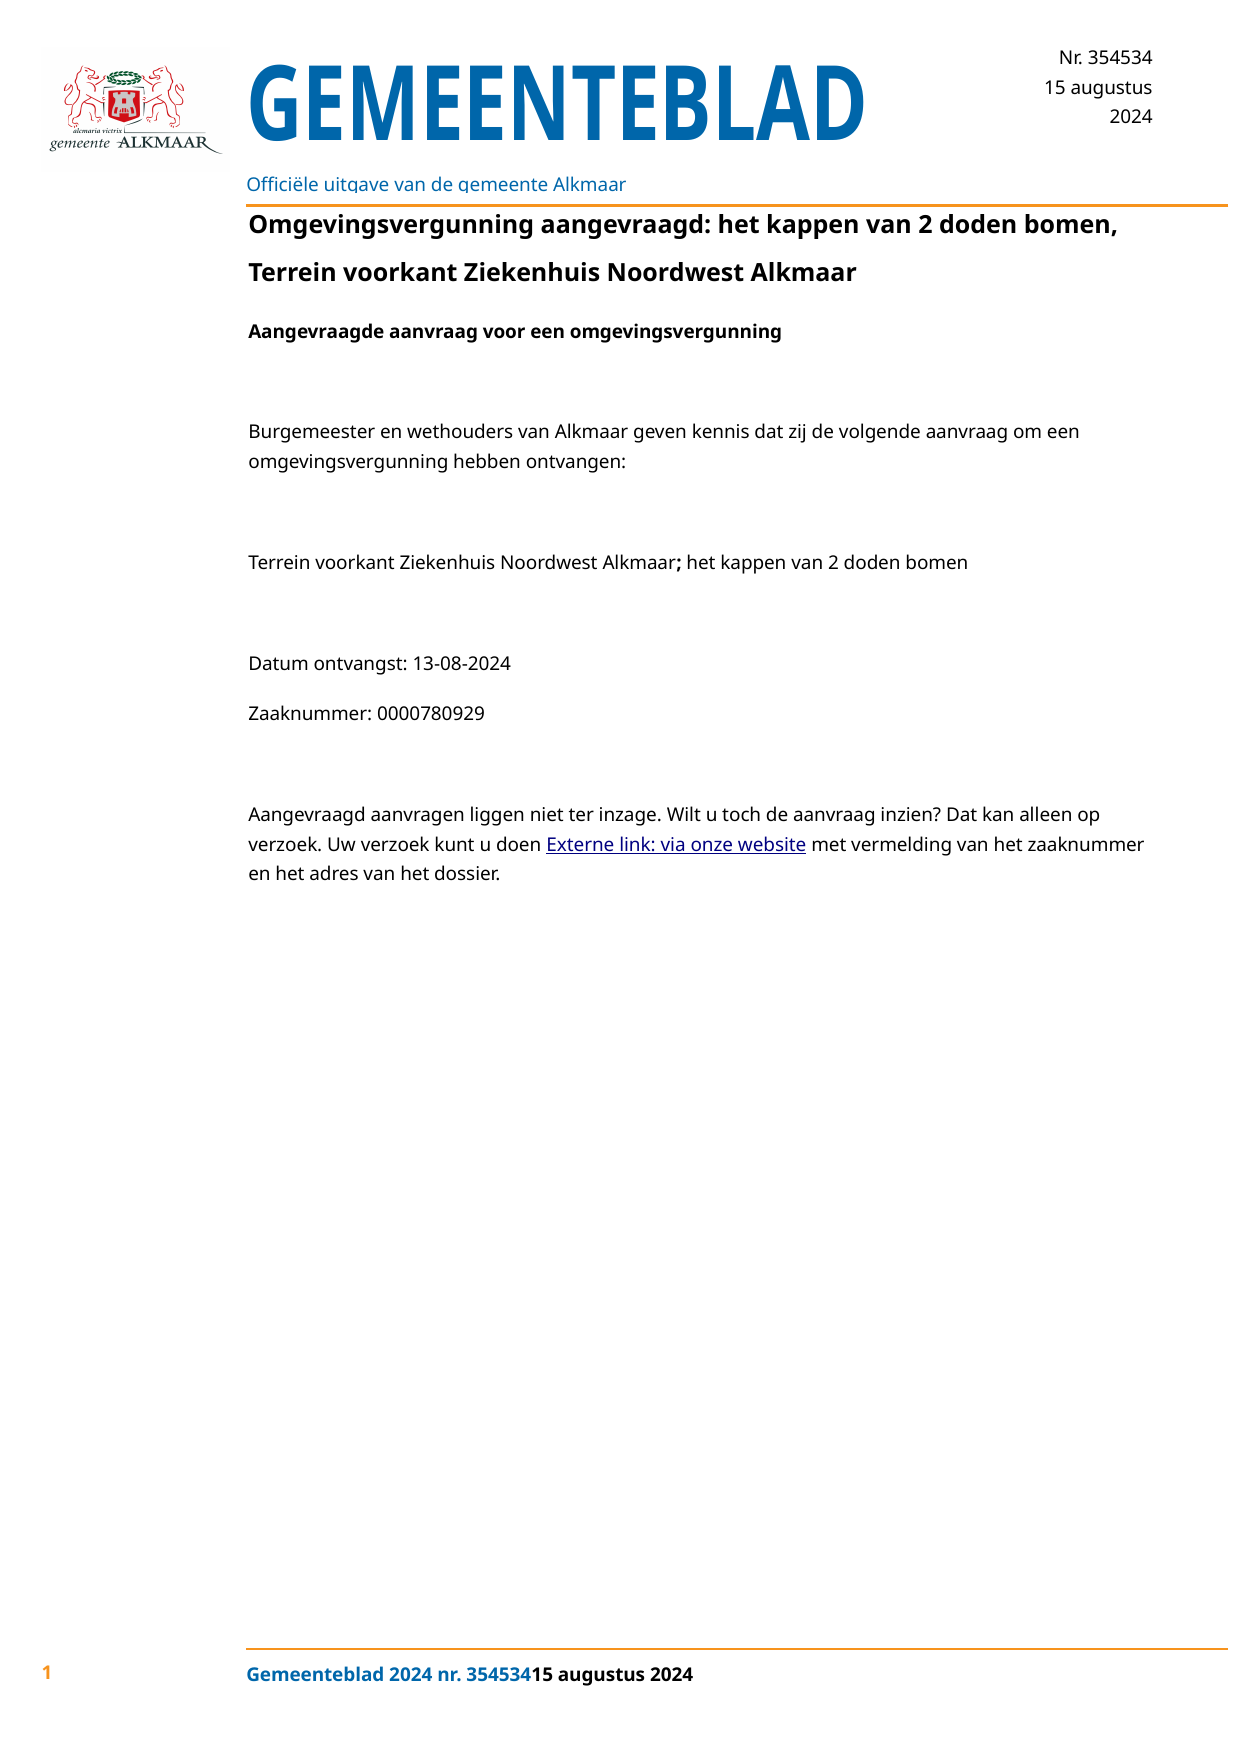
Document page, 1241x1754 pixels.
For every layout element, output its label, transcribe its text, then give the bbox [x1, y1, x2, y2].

text Aangevraagd aanvragen liggen niet ter inzage. Wilt u toch de aanvraag inzien? Dat kan alleen op verzoek. Uw verzoek kunt u doen Externe link: via onze website met vermelding van het zaaknummer en het adres van het dossier. [248, 801, 1152, 886]
picture [41, 47, 231, 172]
text Datum ontvangst: 13-08-2024 [248, 650, 1152, 676]
text Burgemeester en wethouders van Alkmaar geven kennis dat zij de volgende aanvraag om een omgevingsvergunning hebben ontvangen: [248, 419, 1152, 474]
text Omgevingsvergunning aangevraagd: het kappen van 2 doden bomen, Terrein voorkant Ziekenhuis Noordwest Alkmaar [248, 207, 1152, 288]
text Zaaknummer: 0000780929 [248, 700, 1152, 726]
text Aangevraagde aanvraag voor een omgevingsvergunning [248, 318, 1152, 344]
text Terrein voorkant Ziekenhuis Noordwest Alkmaar; het kappen van 2 doden bomen [248, 549, 1152, 575]
